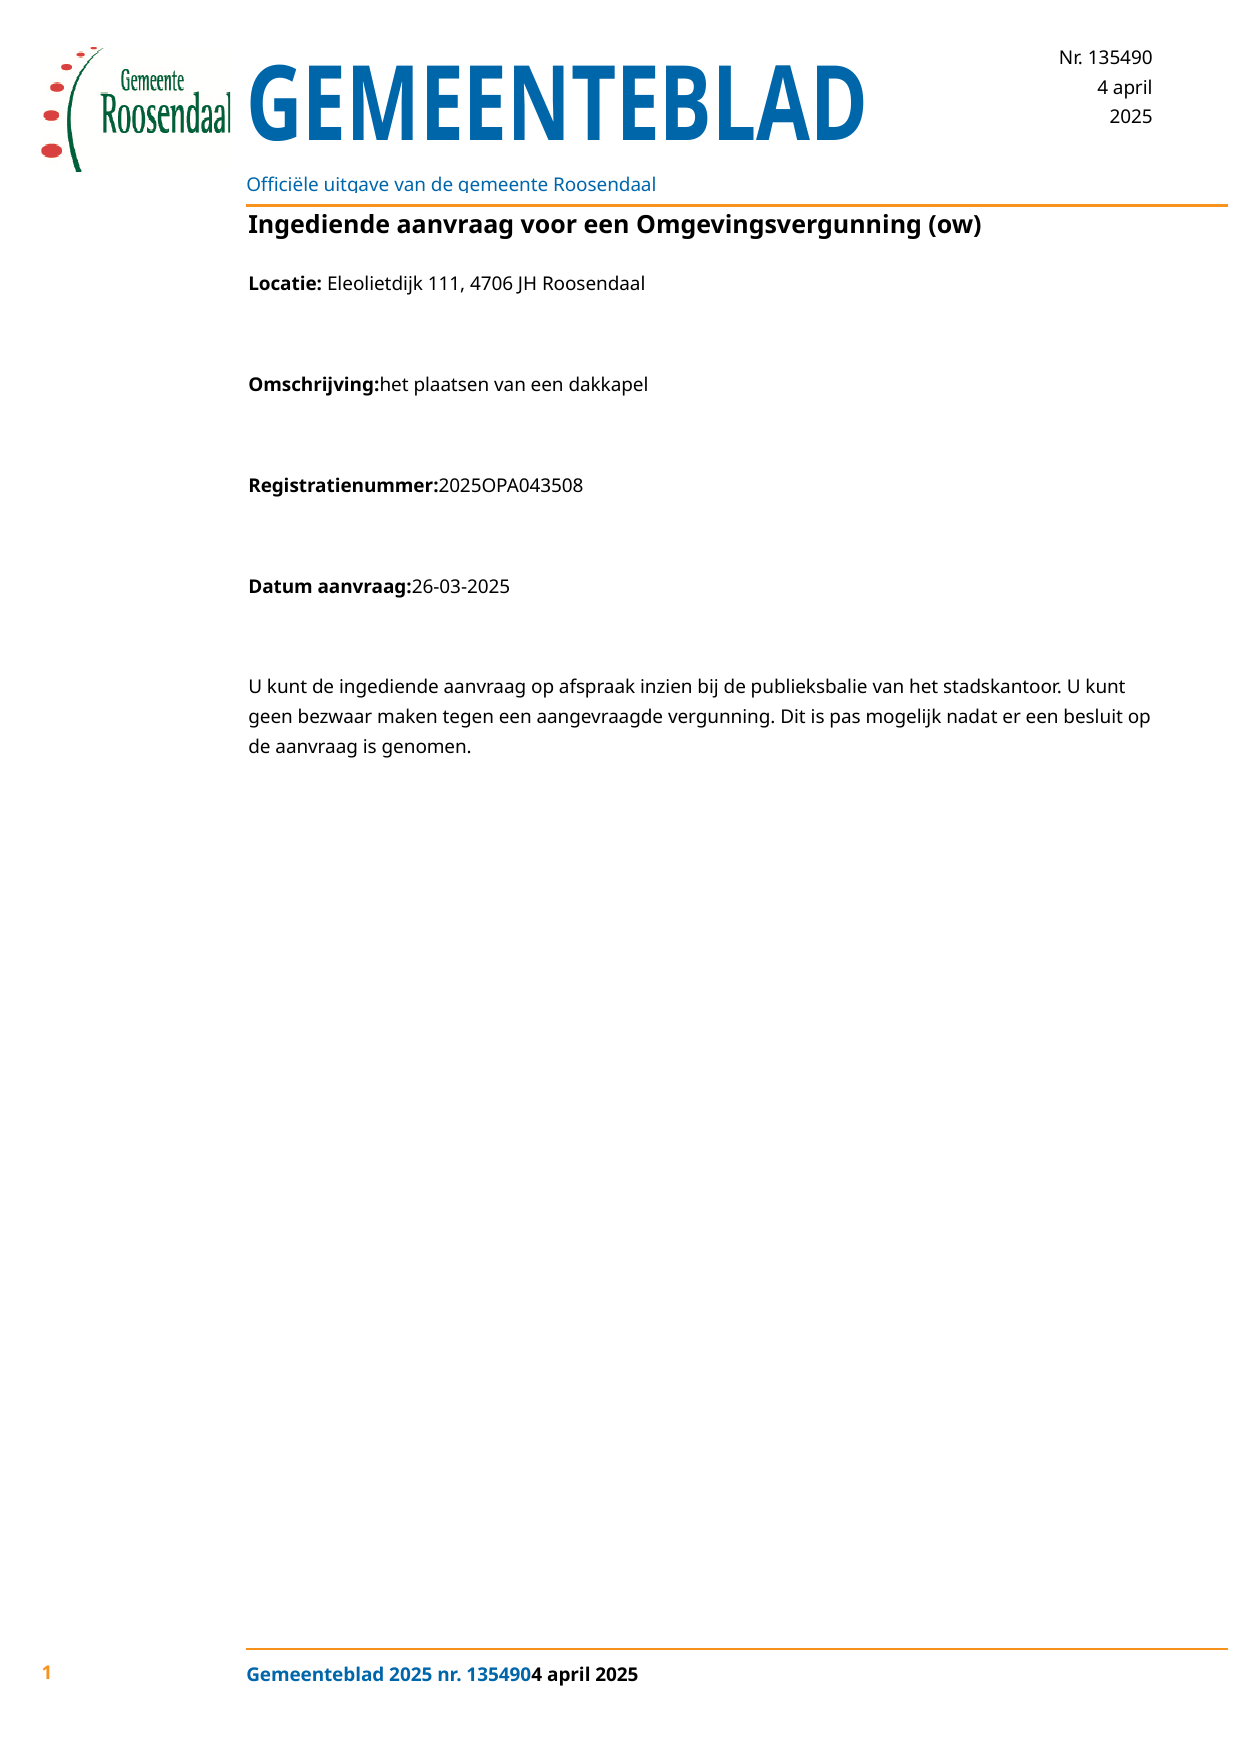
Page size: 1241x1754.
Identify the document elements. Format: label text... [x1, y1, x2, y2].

text Ingediende aanvraag voor een Omgevingsvergunning (ow) [248, 207, 1152, 241]
text Registratienummer:2025OPA043508 [248, 472, 1152, 498]
text U kunt de ingediende aanvraag op afspraak inzien bij de publieksbalie van het stadskantoor. U kunt geen bezwaar maken tegen een aangevraagde vergunning. Dit is pas mogelijk nadat er een besluit op de aanvraag is genomen. [248, 674, 1152, 758]
text Omschrijving:het plaatsen van een dakkapel [248, 371, 1152, 397]
text Datum aanvraag:26-03-2025 [248, 573, 1152, 598]
text Locatie: Eleolietdijk 111, 4706 JH Roosendaal [248, 270, 1152, 296]
picture [41, 47, 231, 172]
